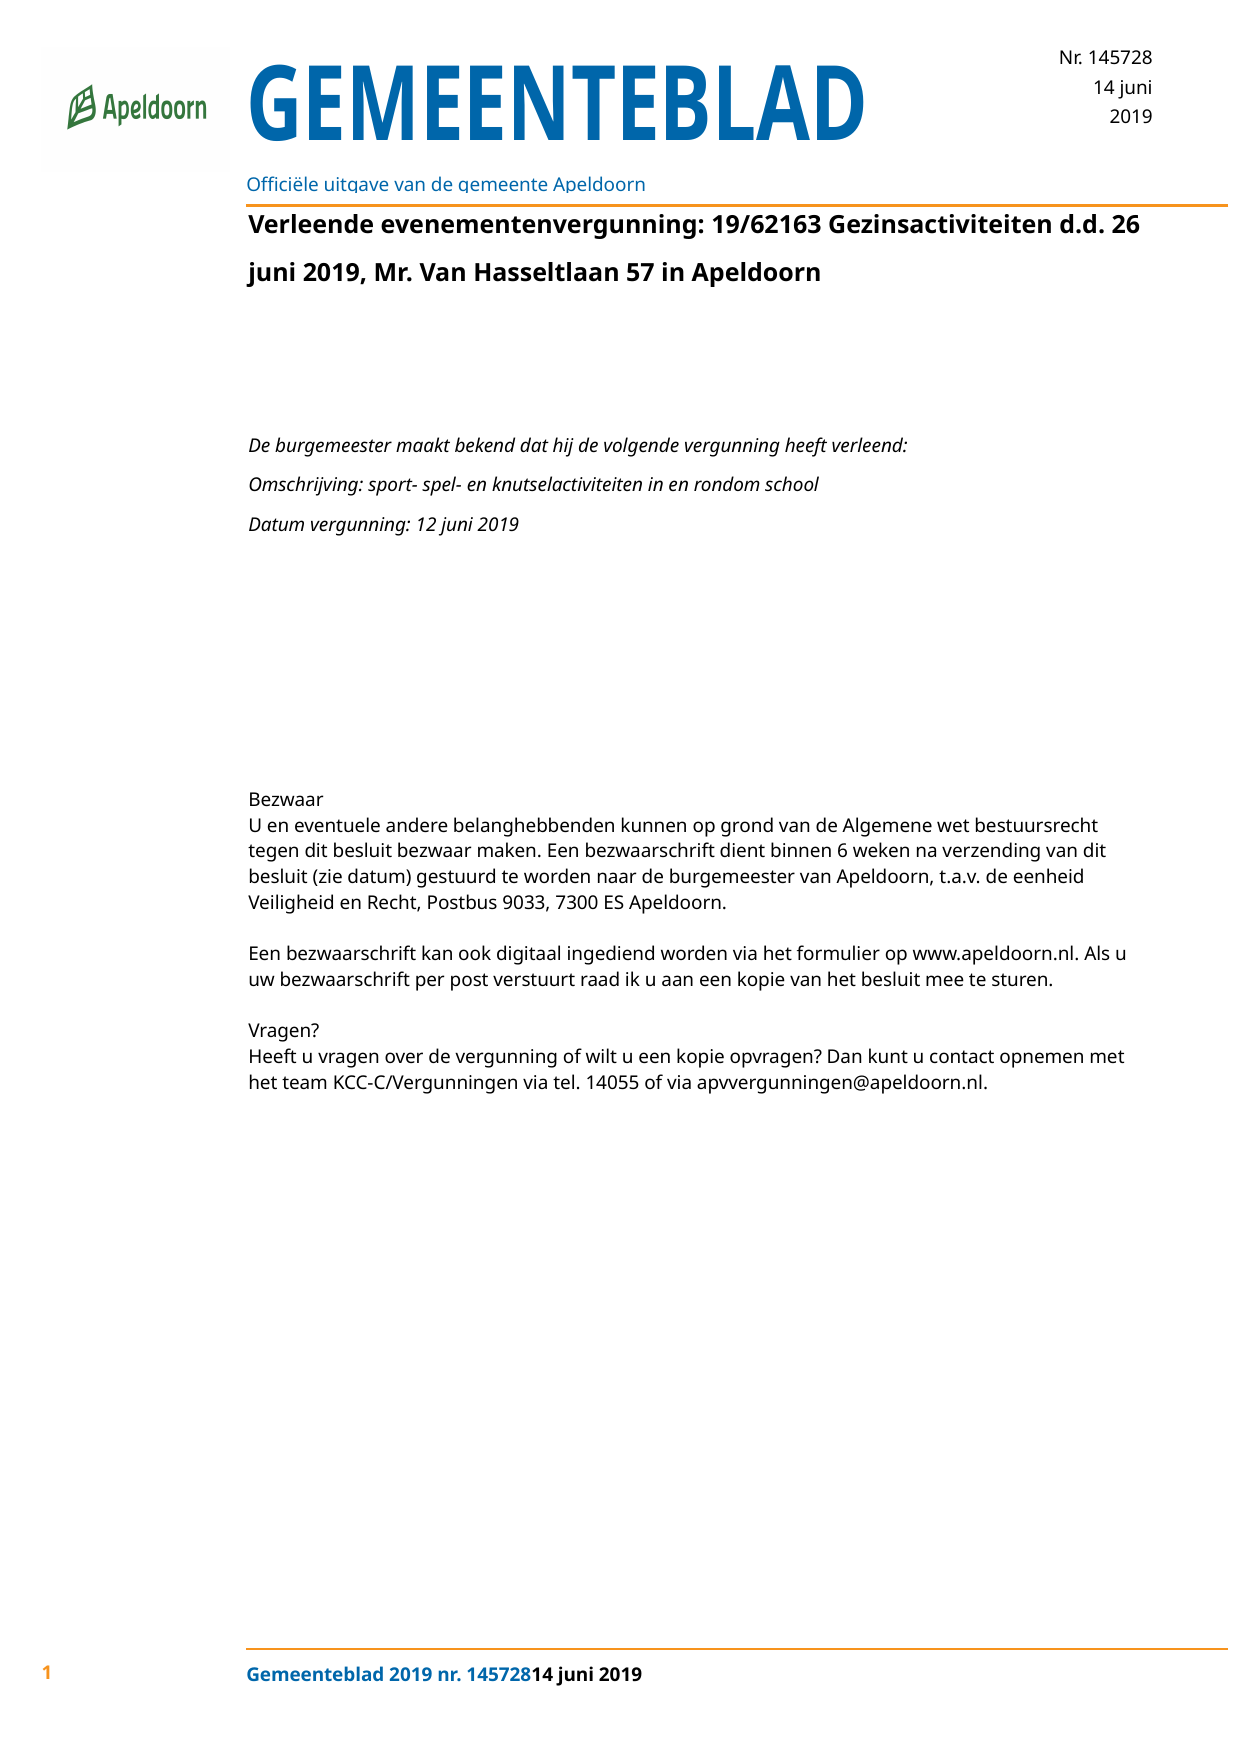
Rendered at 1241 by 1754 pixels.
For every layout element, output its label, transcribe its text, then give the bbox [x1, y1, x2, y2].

text U en eventuele andere belanghebbenden kunnen op grond van de Algemene wet bestuursrecht tegen dit besluit bezwaar maken. Een bezwaarschrift dient binnen 6 weken na verzending van dit besluit (zie datum) gestuurd te worden naar de burgemeester van Apeldoorn, t.a.v. de eenheid Veiligheid en Recht, Postbus 9033, 7300 ES Apeldoorn. [248, 812, 1152, 915]
text Heeft u vragen over de vergunning of wilt u een kopie opvragen? Dan kunt u contact opnemen met het team KCC-C/Vergunningen via tel. 14055 of via apvvergunningen@apeldoorn.nl. [248, 1043, 1152, 1095]
text Verleende evenementenvergunning: 19/62163 Gezinsactiviteiten d.d. 26 juni 2019, Mr. Van Hasseltlaan 57 in Apeldoorn [248, 207, 1152, 288]
text De burgemeester maakt bekend dat hij de volgende vergunning heeft verleend: [248, 432, 1152, 458]
text Bezwaar [248, 786, 1152, 812]
picture [41, 47, 231, 172]
text Datum vergunning: 12 juni 2019 [248, 511, 1152, 537]
text Vragen? [248, 1018, 1152, 1043]
text Omschrijving: sport- spel- en knutselactiviteiten in en rondom school [248, 472, 1152, 497]
text Een bezwaarschrift kan ook digitaal ingediend worden via het formulier op www.apeldoorn.nl. Als u uw bezwaarschrift per post verstuurt raad ik u aan een kopie van het besluit mee te sturen. [248, 940, 1152, 992]
